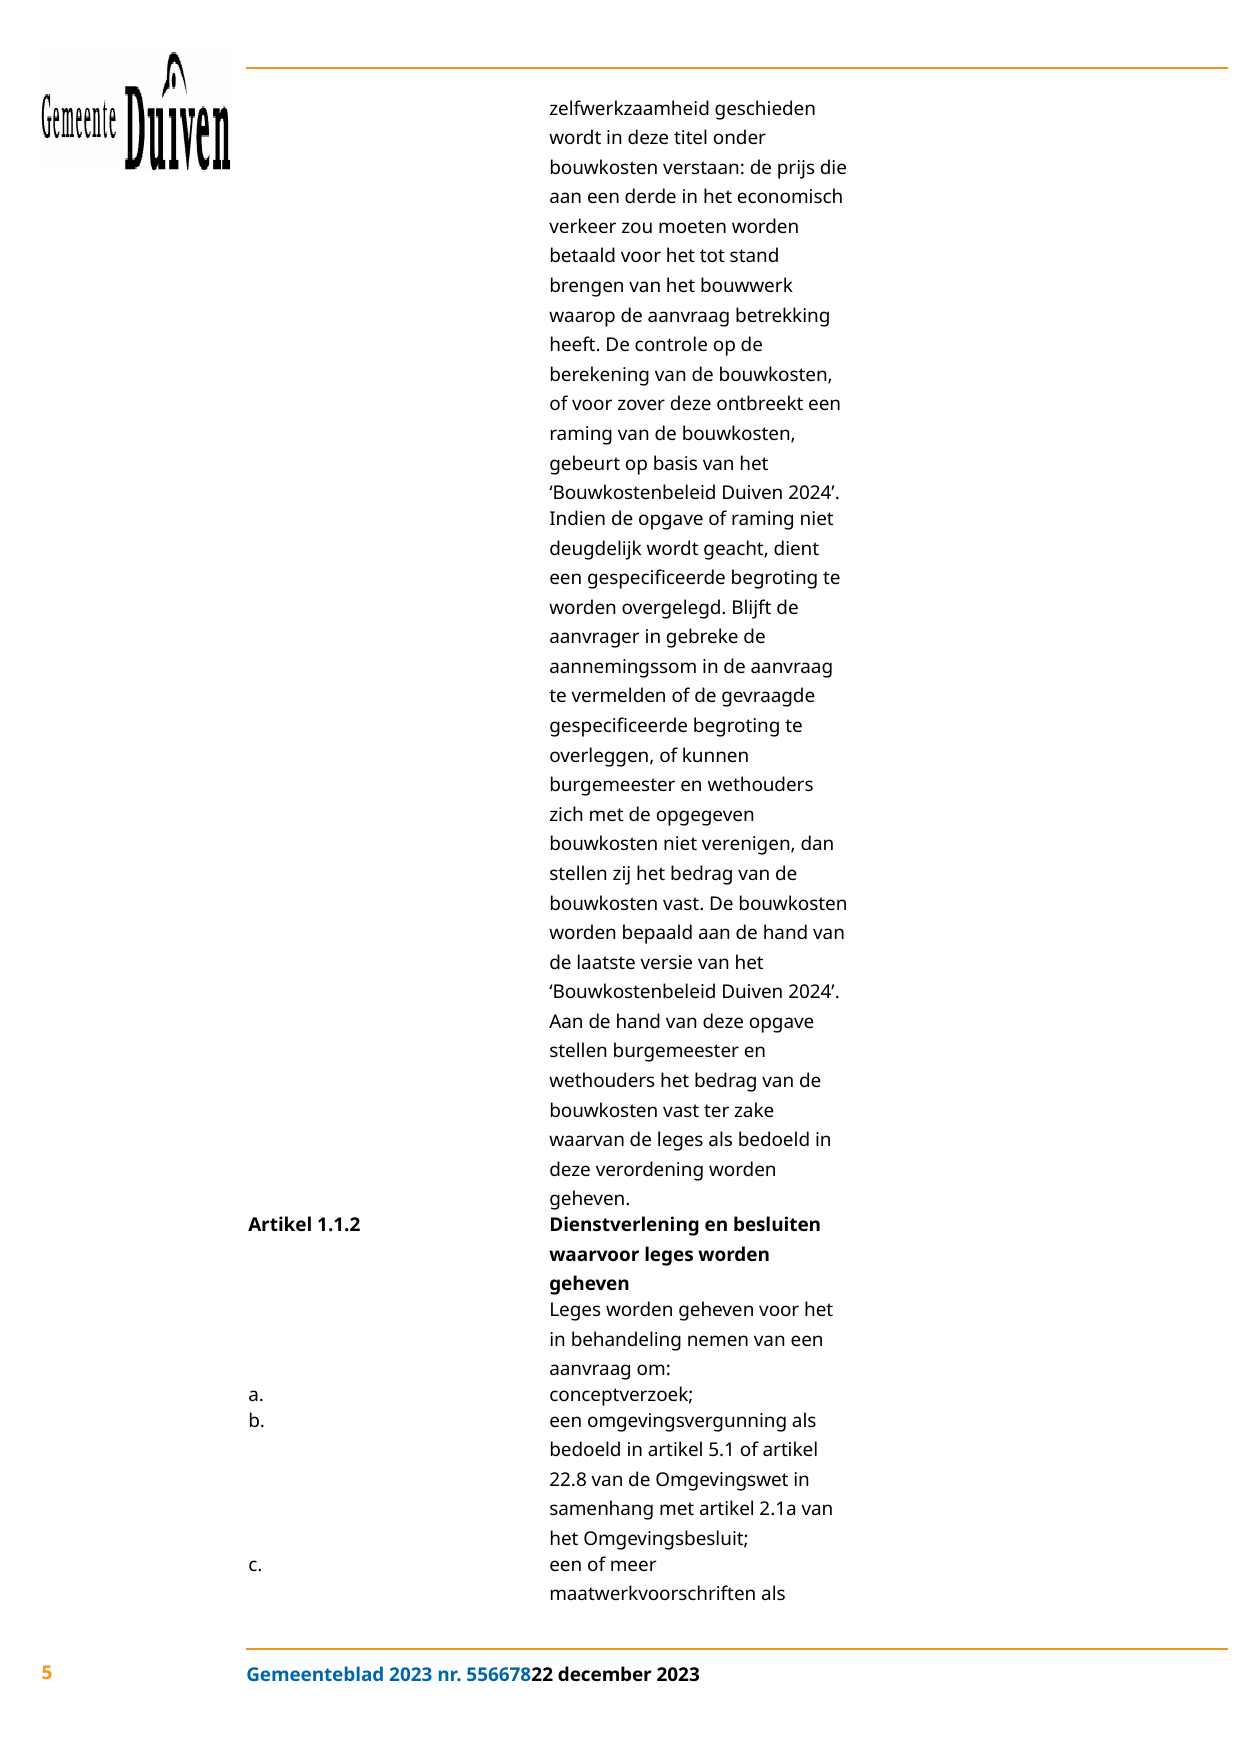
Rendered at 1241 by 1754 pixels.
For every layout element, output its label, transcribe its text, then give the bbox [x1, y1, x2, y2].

table_cell a. [248, 1381, 549, 1407]
table_cell een omgevingsvergunning als bedoeld in artikel 5.1 of artikel 22.8 van de Omgevingswet in samenhang met artikel 2.1a van het Omgevingsbesluit; [549, 1407, 850, 1551]
table_cell Indien de opgave of raming niet deugdelijk wordt geacht, dient een gespecificeerde begroting te worden overgelegd. Blijft de aanvrager in gebreke de aannemingssom in de aanvraag te vermelden of de gevraagde gespecificeerde begroting te overleggen, of kunnen burgemeester en wethouders zich met de opgegeven bouwkosten niet verenigen, dan stellen zij het bedrag van de bouwkosten vast. De bouwkosten worden bepaald aan de hand van de laatste versie van het ‘Bouwkostenbeleid Duiven 2024’. Aan de hand van deze opgave stellen burgemeester en wethouders het bedrag van de bouwkosten vast ter zake waarvan de leges als bedoeld in deze verordening worden geheven. [549, 505, 850, 1211]
table_cell [248, 1296, 549, 1381]
table_cell conceptverzoek; [549, 1381, 850, 1407]
table_cell [850, 1381, 1152, 1407]
table_cell [850, 1551, 1152, 1606]
table_cell b. [248, 1407, 549, 1551]
table_cell Dienstverlening en besluiten waarvoor leges worden geheven [549, 1211, 850, 1296]
table_cell [850, 505, 1152, 1211]
table_cell [850, 1211, 1152, 1296]
table_cell zelfwerkzaamheid geschieden wordt in deze titel onder bouwkosten verstaan: de prijs die aan een derde in het economisch verkeer zou moeten worden betaald voor het tot stand brengen van het bouwwerk waarop de aanvraag betrekking heeft. De controle op de berekening van de bouwkosten, of voor zover deze ontbreekt een raming van de bouwkosten, gebeurt op basis van het ‘Bouwkostenbeleid Duiven 2024’. [549, 95, 850, 505]
table_cell [850, 1407, 1152, 1551]
table_cell [850, 1296, 1152, 1381]
table_cell [850, 95, 1152, 505]
table_cell Leges worden geheven voor het in behandeling nemen van een aanvraag om: [549, 1296, 850, 1381]
picture [41, 47, 231, 172]
table_cell c. [248, 1551, 549, 1606]
table_cell [248, 505, 549, 1211]
table_cell een of meer maatwerkvoorschriften als [549, 1551, 850, 1606]
table_cell Artikel 1.1.2 [248, 1211, 549, 1296]
table_cell [248, 95, 549, 505]
